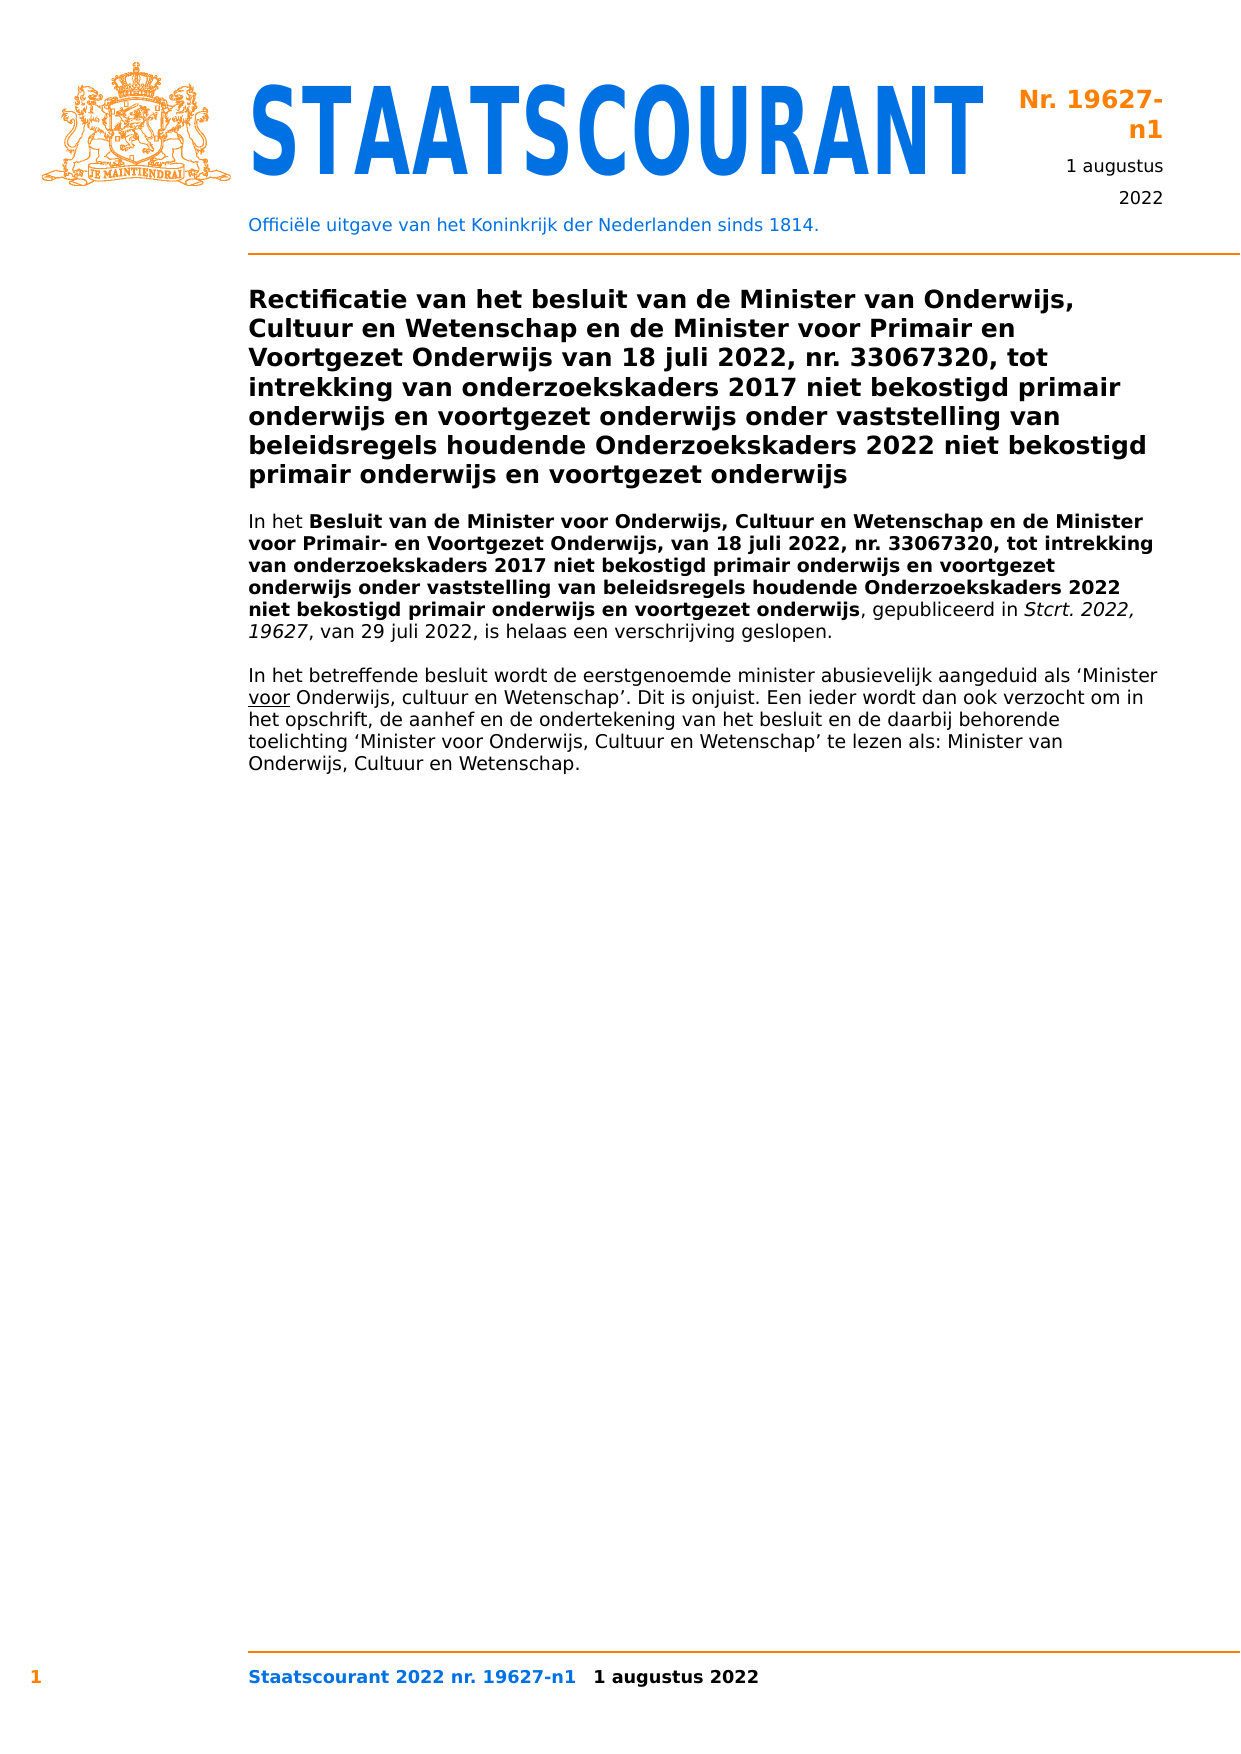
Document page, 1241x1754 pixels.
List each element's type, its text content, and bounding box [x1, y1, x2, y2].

text In het Besluit van de Minister voor Onderwijs, Cultuur en Wetenschap en de Minister voor Primair- en Voortgezet Onderwijs, van 18 juli 2022, nr. 33067320, tot intrekking van onderzoekskaders 2017 niet bekostigd primair onderwijs en voortgezet onderwijs onder vaststelling van beleidsregels houdende Onderzoekskaders 2022 niet bekostigd primair onderwijs en voortgezet onderwijs, gepubliceerd in Stcrt. 2022, 19627, van 29 juli 2022, is helaas een verschrijving geslopen. [248, 511, 1163, 643]
picture [41, 62, 231, 186]
subtitle Rectificatie van het besluit van de Minister van Onderwijs, Cultuur en Wetenschap en de Minister voor Primair en Voortgezet Onderwijs van 18 juli 2022, nr. 33067320, tot intrekking van onderzoekskaders 2017 niet bekostigd primair onderwijs en voortgezet onderwijs onder vaststelling van beleidsregels houdende Onderzoekskaders 2022 niet bekostigd primair onderwijs en voortgezet onderwijs [248, 285, 1163, 489]
table_cell Officiële uitgave van het Koninkrijk der Nederlanden sinds 1814. [248, 215, 1240, 253]
table_header [25, 62, 248, 253]
text In het betreffende besluit wordt de eerstgenoemde minister abusievelijk aangeduid als ‘Minister voor Onderwijs, cultuur en Wetenschap’. Dit is onjuist. Een ieder wordt dan ook verzocht om in het opschrift, de aanhef en de ondertekening van het besluit en de daarbij behorende toelichting ‘Minister voor Onderwijs, Cultuur en Wetenschap’ te lezen als: Minister van Onderwijs, Cultuur en Wetenschap. [248, 665, 1163, 775]
table_cell 1 augustus [998, 150, 1240, 182]
table_cell 2022 [998, 183, 1240, 215]
table_header STAATSCOURANT [248, 62, 998, 215]
table_header Nr. 19627-n1 [998, 62, 1240, 150]
